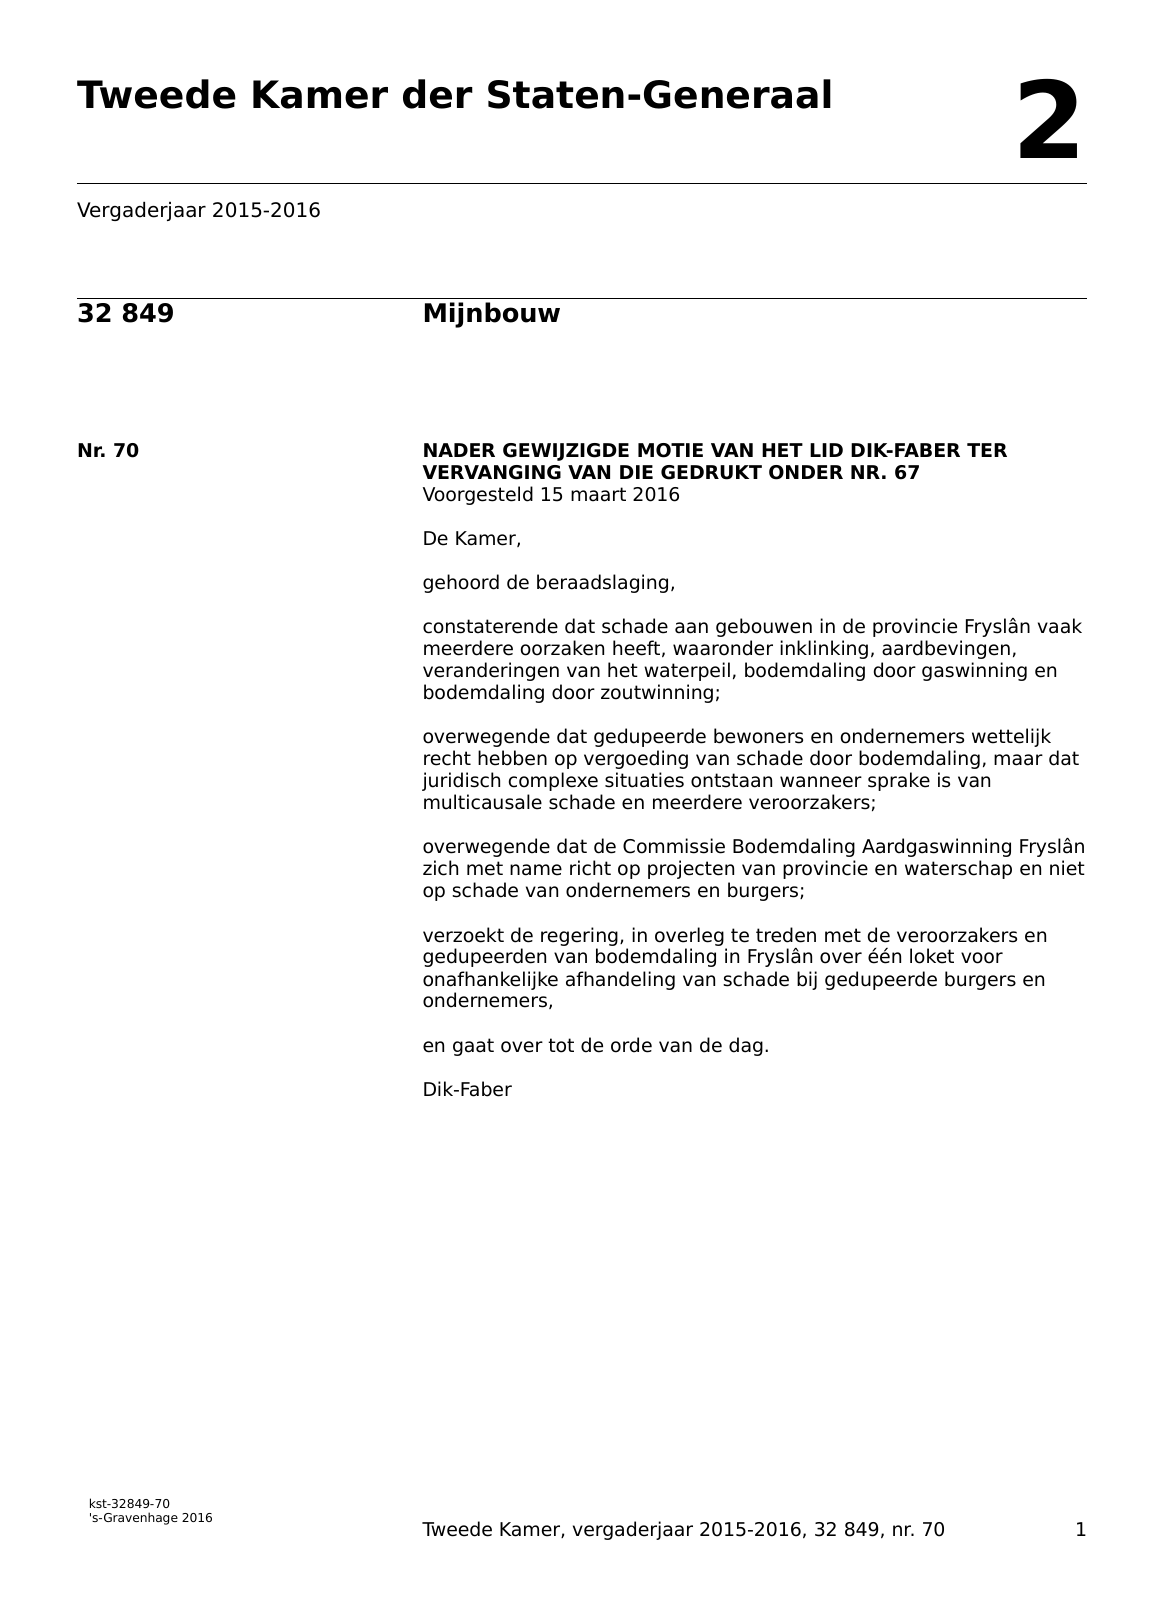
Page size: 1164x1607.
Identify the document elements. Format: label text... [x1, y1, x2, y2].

text Dik-Faber [422, 1079, 1087, 1101]
text overwegende dat de Commissie Bodemdaling Aardgaswinning Fryslân zich met name richt op projecten van provincie en waterschap en niet op schade van ondernemers en burgers; [422, 836, 1087, 902]
table_header 2 [886, 59, 1087, 183]
text constaterende dat schade aan gebouwen in de provincie Fryslân vaak meerdere oorzaken heeft, waaronder inklinking, aardbevingen, veranderingen van het waterpeil, bodemdaling door gaswinning en bodemdaling door zoutwinning; [422, 616, 1087, 704]
text overwegende dat gedupeerde bewoners en ondernemers wettelijk recht hebben op vergoeding van schade door bodemdaling, maar dat juridisch complexe situaties ontstaan wanneer sprake is van multicausale schade en meerdere veroorzakers; [422, 726, 1087, 814]
text De Kamer, [422, 528, 1087, 550]
text gehoord de beraadslaging, [422, 572, 1087, 594]
subtitle Nr. 70 NADER GEWIJZIGDE MOTIE VAN HET LID DIK-FABER TER VERVANGING VAN DIE GEDRUKT ONDER NR. 67 [77, 440, 1087, 484]
text en gaat over tot de orde van de dag. [422, 1034, 1087, 1057]
text 's-Gravenhage 2016 [88, 1511, 323, 1525]
text Voorgesteld 15 maart 2016 [422, 484, 1087, 506]
subtitle 32 849 Mijnbouw [77, 299, 1087, 329]
table_header Tweede Kamer der Staten-Generaal [77, 59, 886, 183]
text kst-32849-70 [88, 1497, 323, 1511]
text verzoekt de regering, in overleg te treden met de veroorzakers en gedupeerden van bodemdaling in Fryslân over één loket voor onafhankelijke afhandeling van schade bij gedupeerde burgers en ondernemers, [422, 924, 1087, 1012]
table_cell Vergaderjaar 2015-2016 [77, 184, 1087, 298]
